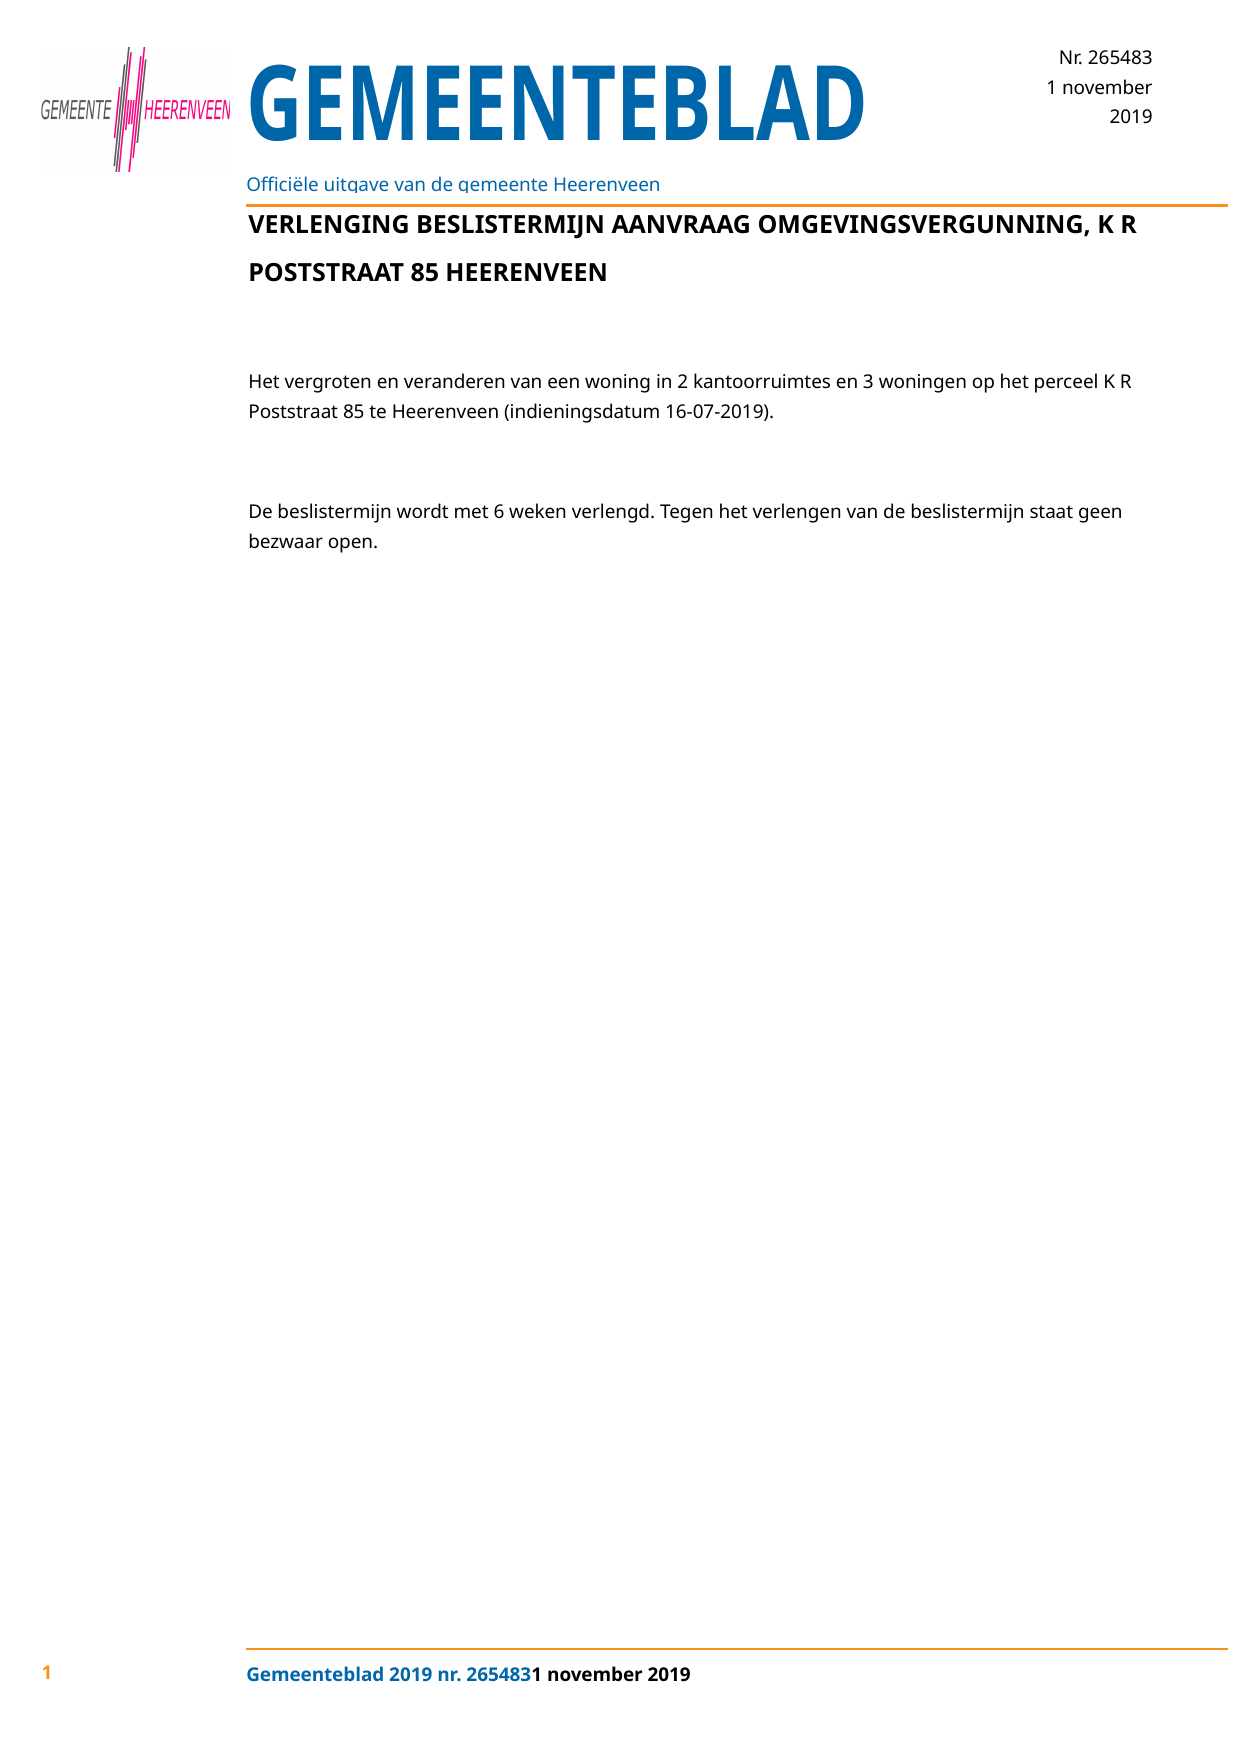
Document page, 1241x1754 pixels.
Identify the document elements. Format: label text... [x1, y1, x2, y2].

picture [41, 47, 231, 172]
text De beslistermijn wordt met 6 weken verlengd. Tegen het verlengen van de beslistermijn staat geen bezwaar open. [248, 499, 1152, 554]
text Het vergroten en veranderen van een woning in 2 kantoorruimtes en 3 woningen op het perceel K R Poststraat 85 te Heerenveen (indieningsdatum 16-07-2019). [248, 368, 1152, 424]
text VERLENGING BESLISTERMIJN AANVRAAG OMGEVINGSVERGUNNING, K R POSTSTRAAT 85 HEERENVEEN [248, 207, 1152, 288]
